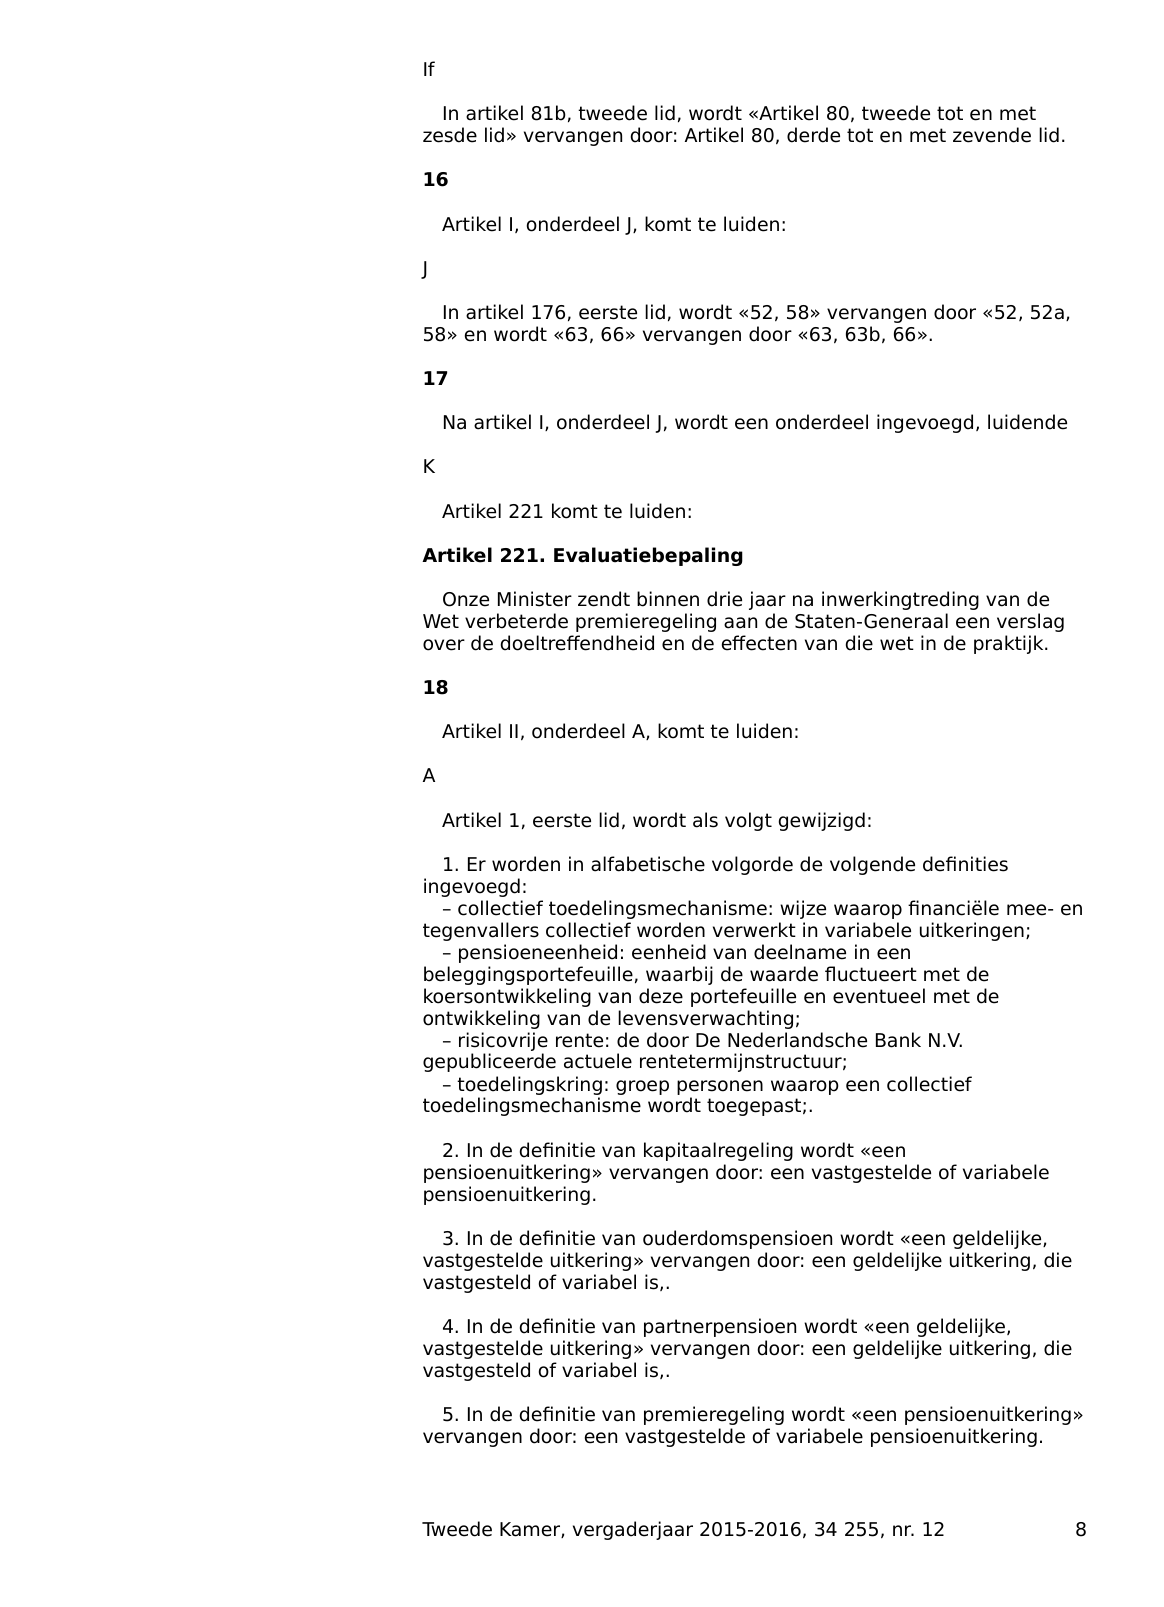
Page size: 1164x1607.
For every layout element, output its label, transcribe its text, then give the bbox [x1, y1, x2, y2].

text 5. In de definitie van premieregeling wordt «een pensioenuitkering» vervangen door: een vastgestelde of variabele pensioenuitkering. [422, 1404, 1087, 1448]
subtitle Artikel 221. Evaluatiebepaling [422, 545, 1087, 567]
text In artikel 81b, tweede lid, wordt «Artikel 80, tweede tot en met zesde lid» vervangen door: Artikel 80, derde tot en met zevende lid. [422, 103, 1087, 147]
subtitle If [422, 59, 1087, 81]
subtitle K [422, 456, 1087, 478]
text 3. In de definitie van ouderdomspensioen wordt «een geldelijke, vastgestelde uitkering» vervangen door: een geldelijke uitkering, die vastgesteld of variabel is,. [422, 1228, 1087, 1294]
text – collectief toedelingsmechanisme: wijze waarop financiële mee- en tegenvallers collectief worden verwerkt in variabele uitkeringen; [422, 898, 1087, 942]
subtitle 16 [422, 169, 1087, 191]
text Artikel II, onderdeel A, komt te luiden: [422, 721, 1087, 743]
subtitle A [422, 765, 1087, 787]
subtitle 17 [422, 368, 1087, 390]
text 2. In de definitie van kapitaalregeling wordt «een pensioenuitkering» vervangen door: een vastgestelde of variabele pensioenuitkering. [422, 1139, 1087, 1206]
text – pensioeneenheid: eenheid van deelname in een beleggingsportefeuille, waarbij de waarde fluctueert met de koersontwikkeling van deze portefeuille en eventueel met de ontwikkeling van de levensverwachting; [422, 942, 1087, 1029]
text Artikel I, onderdeel J, komt te luiden: [422, 213, 1087, 236]
subtitle 18 [422, 677, 1087, 699]
text Na artikel I, onderdeel J, wordt een onderdeel ingevoegd, luidende [422, 412, 1087, 434]
text 4. In de definitie van partnerpensioen wordt «een geldelijke, vastgestelde uitkering» vervangen door: een geldelijke uitkering, die vastgesteld of variabel is,. [422, 1316, 1087, 1382]
text – risicovrije rente: de door De Nederlandsche Bank N.V. gepubliceerde actuele rentetermijnstructuur; [422, 1029, 1087, 1073]
text Artikel 1, eerste lid, wordt als volgt gewijzigd: [422, 809, 1087, 831]
text In artikel 176, eerste lid, wordt «52, 58» vervangen door «52, 52a, 58» en wordt «63, 66» vervangen door «63, 63b, 66». [422, 302, 1087, 346]
text Onze Minister zendt binnen drie jaar na inwerkingtreding van de Wet verbeterde premieregeling aan de Staten-Generaal een verslag over de doeltreffendheid en de effecten van die wet in de praktijk. [422, 589, 1087, 655]
subtitle J [422, 258, 1087, 280]
text Artikel 221 komt te luiden: [422, 501, 1087, 522]
text 1. Er worden in alfabetische volgorde de volgende definities ingevoegd: [422, 854, 1087, 898]
text – toedelingskring: groep personen waarop een collectief toedelingsmechanisme wordt toegepast;. [422, 1073, 1087, 1117]
